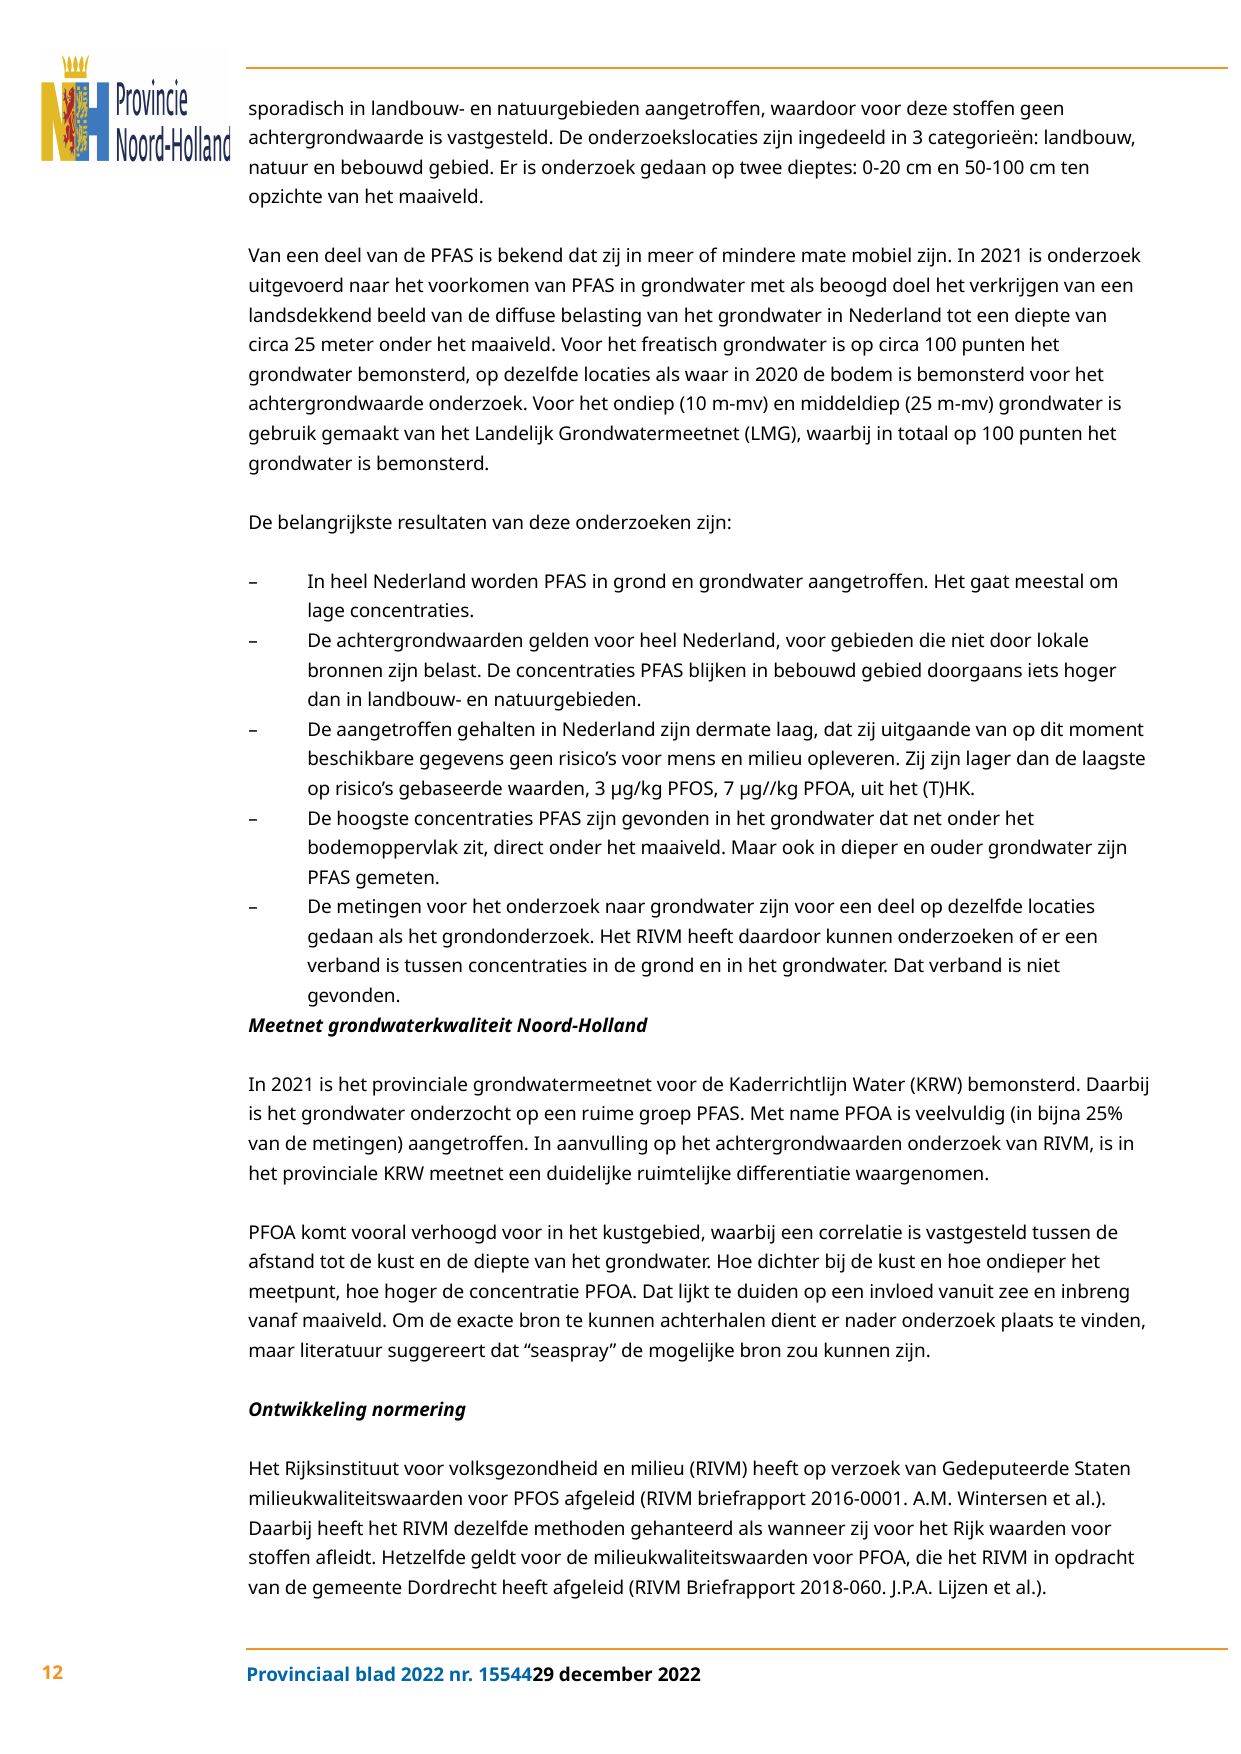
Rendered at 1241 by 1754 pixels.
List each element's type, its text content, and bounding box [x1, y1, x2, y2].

text In 2021 is het provinciale grondwatermeetnet voor de Kaderrichtlijn Water (KRW) bemonsterd. Daarbij is het grondwater onderzocht op een ruime groep PFAS. Met name PFOA is veelvuldig (in bijna 25% van de metingen) aangetroffen. In aanvulling op het achtergrondwaarden onderzoek van RIVM, is in het provinciale KRW meetnet een duidelijke ruimtelijke differentiatie waargenomen. [248, 1071, 1152, 1186]
text Ontwikkeling normering [248, 1396, 1152, 1422]
text sporadisch in landbouw- en natuurgebieden aangetroffen, waardoor voor deze stoffen geen achtergrondwaarde is vastgesteld. De onderzoekslocaties zijn ingedeeld in 3 categorieën: landbouw, natuur en bebouwd gebied. Er is onderzoek gedaan op twee dieptes: 0-20 cm en 50-100 cm ten opzichte van het maaiveld. [248, 95, 1152, 209]
text Van een deel van de PFAS is bekend dat zij in meer of mindere mate mobiel zijn. In 2021 is onderzoek uitgevoerd naar het voorkomen van PFAS in grondwater met als beoogd doel het verkrijgen van een landsdekkend beeld van de diffuse belasting van het grondwater in Nederland tot een diepte van circa 25 meter onder het maaiveld. Voor het freatisch grondwater is op circa 100 punten het grondwater bemonsterd, op dezelfde locaties als waar in 2020 de bodem is bemonsterd voor het achtergrondwaarde onderzoek. Voor het ondiep (10 m-mv) en middeldiep (25 m-mv) grondwater is gebruik gemaakt van het Landelijk Grondwatermeetnet (LMG), waarbij in totaal op 100 punten het grondwater is bemonsterd. [248, 243, 1152, 476]
list De aangetroffen gehalten in Nederland zijn dermate laag, dat zij uitgaande van op dit moment beschikbare gegevens geen risico’s voor mens en milieu opleveren. Zij zijn lager dan de laagste op risico’s gebaseerde waarden, 3 µg/kg PFOS, 7 µg//kg PFOA, uit het (T)HK. [248, 716, 1152, 801]
list De achtergrondwaarden gelden voor heel Nederland, voor gebieden die niet door lokale bronnen zijn belast. De concentraties PFAS blijken in bebouwd gebied doorgaans iets hoger dan in landbouw- en natuurgebieden. [248, 627, 1152, 712]
list De metingen voor het onderzoek naar grondwater zijn voor een deel op dezelfde locaties gedaan als het grondonderzoek. Het RIVM heeft daardoor kunnen onderzoeken of er een verband is tussen concentraties in de grond en in het grondwater. Dat verband is niet gevonden. [248, 893, 1152, 1008]
picture [41, 47, 231, 172]
list In heel Nederland worden PFAS in grond en grondwater aangetroffen. Het gaat meestal om lage concentraties. [248, 568, 1152, 623]
text PFOA komt vooral verhoogd voor in het kustgebied, waarbij een correlatie is vastgesteld tussen de afstand tot de kust en de diepte van het grondwater. Hoe dichter bij de kust en hoe ondieper het meetpunt, hoe hoger de concentratie PFOA. Dat lijkt te duiden op een invloed vanuit zee en inbreng vanaf maaiveld. Om de exacte bron te kunnen achterhalen dient er nader onderzoek plaats te vinden, maar literatuur suggereert dat “seaspray” de mogelijke bron zou kunnen zijn. [248, 1219, 1152, 1363]
list De hoogste concentraties PFAS zijn gevonden in het grondwater dat net onder het bodemoppervlak zit, direct onder het maaiveld. Maar ook in dieper en ouder grondwater zijn PFAS gemeten. [248, 805, 1152, 890]
text Het Rijksinstituut voor volksgezondheid en milieu (RIVM) heeft op verzoek van Gedeputeerde Staten milieukwaliteitswaarden voor PFOS afgeleid (RIVM briefrapport 2016-0001. A.M. Wintersen et al.). Daarbij heeft het RIVM dezelfde methoden gehanteerd als wanneer zij voor het Rijk waarden voor stoffen afleidt. Hetzelfde geldt voor de milieukwaliteitswaarden voor PFOA, die het RIVM in opdracht van de gemeente Dordrecht heeft afgeleid (RIVM Briefrapport 2018-060. J.P.A. Lijzen et al.). [248, 1456, 1152, 1600]
text De belangrijkste resultaten van deze onderzoeken zijn: [248, 509, 1152, 535]
text Meetnet grondwaterkwaliteit Noord-Holland [248, 1012, 1152, 1038]
